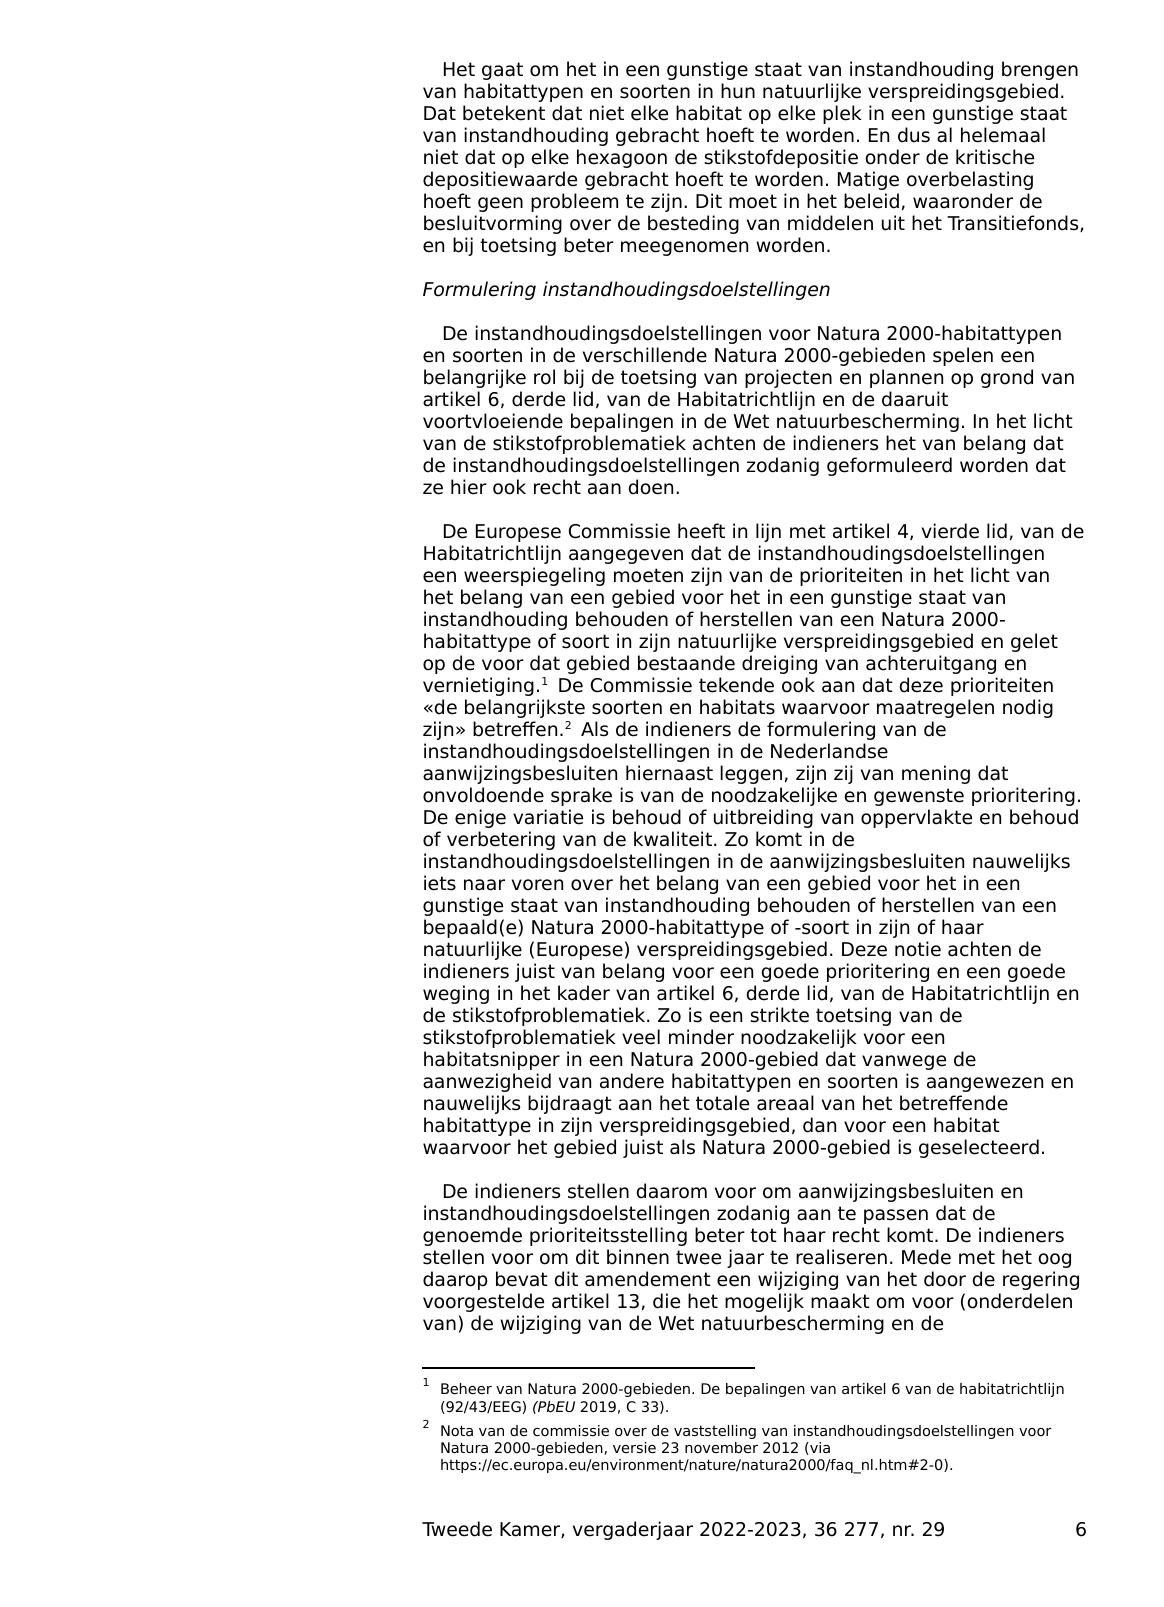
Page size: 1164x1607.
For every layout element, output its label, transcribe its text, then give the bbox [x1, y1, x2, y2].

text De Europese Commissie heeft in lijn met artikel 4, vierde lid, van de Habitatrichtlijn aangegeven dat de instandhoudingsdoelstellingen een weerspiegeling moeten zijn van de prioriteiten in het licht van het belang van een gebied voor het in een gunstige staat van instandhouding behouden of herstellen van een Natura 2000-habitattype of soort in zijn natuurlijke verspreidingsgebied en gelet op de voor dat gebied bestaande dreiging van achteruitgang en vernietiging. De Commissie tekende ook aan dat deze prioriteiten «de belangrijkste soorten en habitats waarvoor maatregelen nodig zijn» betreffen. Als de indieners de formulering van de instandhoudingsdoelstellingen in de Nederlandse aanwijzingsbesluiten hiernaast leggen, zijn zij van mening dat onvoldoende sprake is van de noodzakelijke en gewenste prioritering. De enige variatie is behoud of uitbreiding van oppervlakte en behoud of verbetering van de kwaliteit. Zo komt in de instandhoudingsdoelstellingen in de aanwijzingsbesluiten nauwelijks iets naar voren over het belang van een gebied voor het in een gunstige staat van instandhouding behouden of herstellen van een bepaald(e) Natura 2000-habitattype of -soort in zijn of haar natuurlijke (Europese) verspreidingsgebied. Deze notie achten de indieners juist van belang voor een goede prioritering en een goede weging in het kader van artikel 6, derde lid, van de Habitatrichtlijn en de stikstofproblematiek. Zo is een strikte toetsing van de stikstofproblematiek veel minder noodzakelijk voor een habitatsnipper in een Natura 2000-gebied dat vanwege de aanwezigheid van andere habitattypen en soorten is aangewezen en nauwelijks bijdraagt aan het totale areaal van het betreffende habitattype in zijn verspreidingsgebied, dan voor een habitat waarvoor het gebied juist als Natura 2000-gebied is geselecteerd. [422, 521, 1087, 1159]
subtitle Formulering instandhoudingsdoelstellingen [422, 279, 1087, 301]
text De instandhoudingsdoelstellingen voor Natura 2000-habitattypen en soorten in de verschillende Natura 2000-gebieden spelen een belangrijke rol bij de toetsing van projecten en plannen op grond van artikel 6, derde lid, van de Habitatrichtlijn en de daaruit voortvloeiende bepalingen in de Wet natuurbescherming. In het licht van de stikstofproblematiek achten de indieners het van belang dat de instandhoudingsdoelstellingen zodanig geformuleerd worden dat ze hier ook recht aan doen. [422, 323, 1087, 499]
text Beheer van Natura 2000-gebieden. De bepalingen van artikel 6 van de habitatrichtlijn (92/43/EEG) (PbEU 2019, C 33). [422, 1377, 1087, 1416]
text De indieners stellen daarom voor om aanwijzingsbesluiten en instandhoudingsdoelstellingen zodanig aan te passen dat de genoemde prioriteitsstelling beter tot haar recht komt. De indieners stellen voor om dit binnen twee jaar te realiseren. Mede met het oog daarop bevat dit amendement een wijziging van het door de regering voorgestelde artikel 13, die het mogelijk maakt om voor (onderdelen van) de wijziging van de Wet natuurbescherming en de [422, 1181, 1087, 1335]
text Nota van de commissie over de vaststelling van instandhoudingsdoelstellingen voor Natura 2000-gebieden, versie 23 november 2012 (via https://ec.europa.eu/environment/nature/natura2000/faq_nl.htm#2-0). [422, 1418, 1087, 1474]
text Het gaat om het in een gunstige staat van instandhouding brengen van habitattypen en soorten in hun natuurlijke verspreidingsgebied. Dat betekent dat niet elke habitat op elke plek in een gunstige staat van instandhouding gebracht hoeft te worden. En dus al helemaal niet dat op elke hexagoon de stikstofdepositie onder de kritische depositiewaarde gebracht hoeft te worden. Matige overbelasting hoeft geen probleem te zijn. Dit moet in het beleid, waaronder de besluitvorming over de besteding van middelen uit het Transitiefonds, en bij toetsing beter meegenomen worden. [422, 59, 1087, 257]
